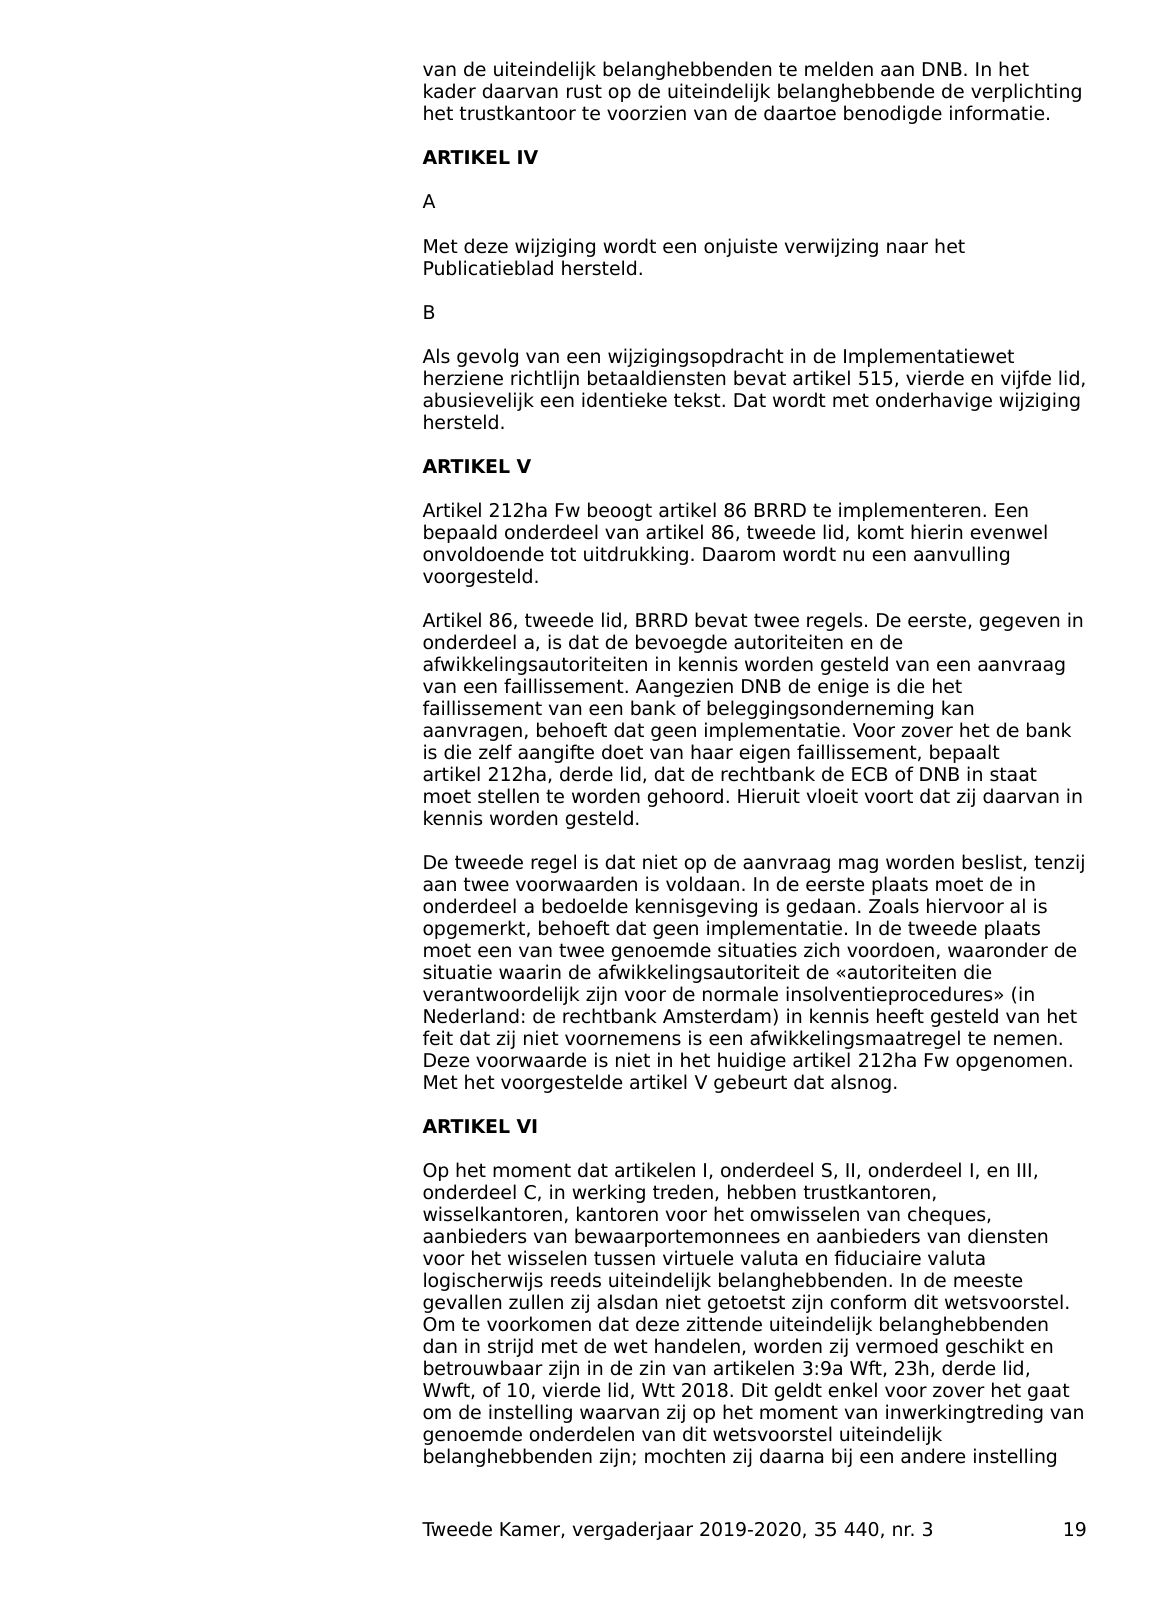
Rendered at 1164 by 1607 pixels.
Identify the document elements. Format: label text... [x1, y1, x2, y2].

text Met deze wijziging wordt een onjuiste verwijzing naar het Publicatieblad hersteld. [422, 236, 1087, 279]
text Op het moment dat artikelen I, onderdeel S, II, onderdeel I, en III, onderdeel C, in werking treden, hebben trustkantoren, wisselkantoren, kantoren voor het omwisselen van cheques, aanbieders van bewaarportemonnees en aanbieders van diensten voor het wisselen tussen virtuele valuta en fiduciaire valuta logischerwijs reeds uiteindelijk belanghebbenden. In de meeste gevallen zullen zij alsdan niet getoetst zijn conform dit wetsvoorstel. Om te voorkomen dat deze zittende uiteindelijk belanghebbenden dan in strijd met de wet handelen, worden zij vermoed geschikt en betrouwbaar zijn in de zin van artikelen 3:9a Wft, 23h, derde lid, Wwft, of 10, vierde lid, Wtt 2018. Dit geldt enkel voor zover het gaat om de instelling waarvan zij op het moment van inwerkingtreding van genoemde onderdelen van dit wetsvoorstel uiteindelijk belanghebbenden zijn; mochten zij daarna bij een andere instelling [422, 1160, 1087, 1468]
text Als gevolg van een wijzigingsopdracht in de Implementatiewet herziene richtlijn betaaldiensten bevat artikel 515, vierde en vijfde lid, abusievelijk een identieke tekst. Dat wordt met onderhavige wijziging hersteld. [422, 346, 1087, 434]
subtitle A [422, 191, 1087, 213]
text De tweede regel is dat niet op de aanvraag mag worden beslist, tenzij aan twee voorwaarden is voldaan. In de eerste plaats moet de in onderdeel a bedoelde kennisgeving is gedaan. Zoals hiervoor al is opgemerkt, behoeft dat geen implementatie. In de tweede plaats moet een van twee genoemde situaties zich voordoen, waaronder de situatie waarin de afwikkelingsautoriteit de «autoriteiten die verantwoordelijk zijn voor de normale insolventieprocedures» (in Nederland: de rechtbank Amsterdam) in kennis heeft gesteld van het feit dat zij niet voornemens is een afwikkelingsmaatregel te nemen. Deze voorwaarde is niet in het huidige artikel 212ha Fw opgenomen. Met het voorgestelde artikel V gebeurt dat alsnog. [422, 852, 1087, 1094]
subtitle ARTIKEL VI [422, 1116, 1087, 1138]
subtitle ARTIKEL IV [422, 147, 1087, 169]
subtitle B [422, 302, 1087, 324]
text Artikel 86, tweede lid, BRRD bevat twee regels. De eerste, gegeven in onderdeel a, is dat de bevoegde autoriteiten en de afwikkelingsautoriteiten in kennis worden gesteld van een aanvraag van een faillissement. Aangezien DNB de enige is die het faillissement van een bank of beleggingsonderneming kan aanvragen, behoeft dat geen implementatie. Voor zover het de bank is die zelf aangifte doet van haar eigen faillissement, bepaalt artikel 212ha, derde lid, dat de rechtbank de ECB of DNB in staat moet stellen te worden gehoord. Hieruit vloeit voort dat zij daarvan in kennis worden gesteld. [422, 610, 1087, 830]
text van de uiteindelijk belanghebbenden te melden aan DNB. In het kader daarvan rust op de uiteindelijk belanghebbende de verplichting het trustkantoor te voorzien van de daartoe benodigde informatie. [422, 59, 1087, 125]
text Artikel 212ha Fw beoogt artikel 86 BRRD te implementeren. Een bepaald onderdeel van artikel 86, tweede lid, komt hierin evenwel onvoldoende tot uitdrukking. Daarom wordt nu een aanvulling voorgesteld. [422, 500, 1087, 588]
subtitle ARTIKEL V [422, 456, 1087, 478]
